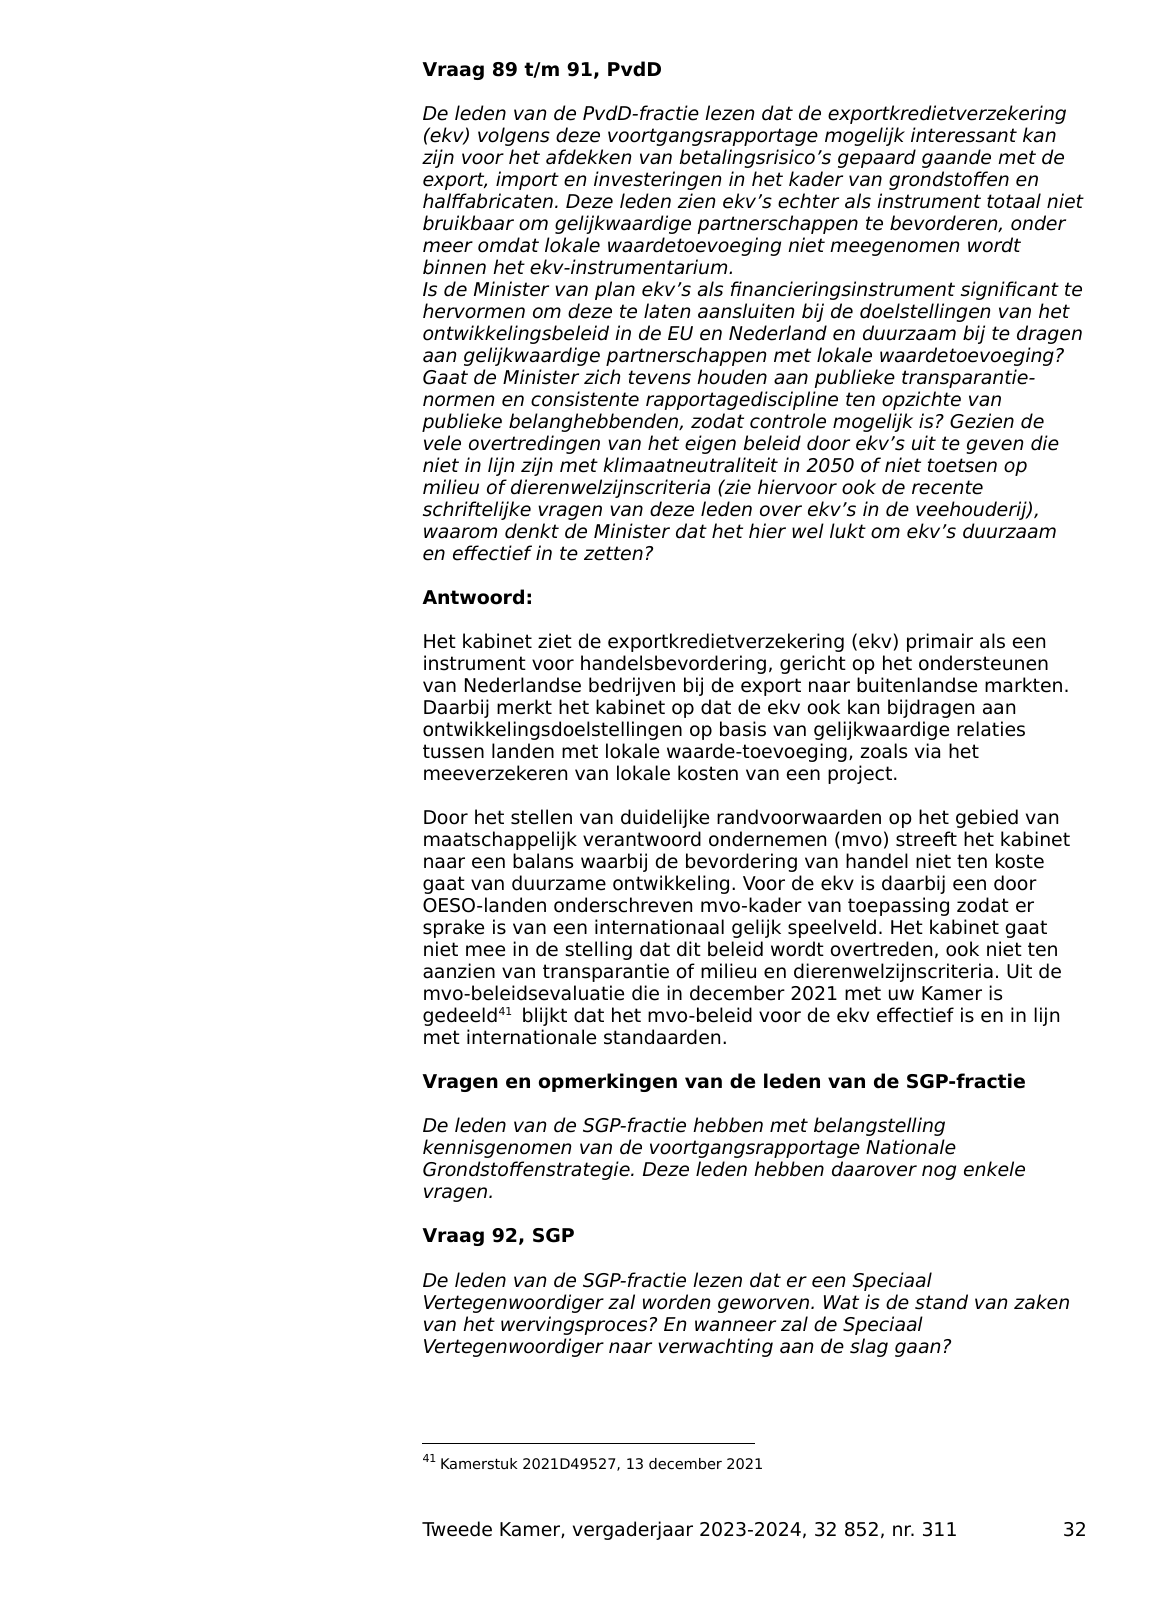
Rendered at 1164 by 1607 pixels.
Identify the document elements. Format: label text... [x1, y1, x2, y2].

text Is de Minister van plan ekv’s als financieringsinstrument significant te hervormen om deze te laten aansluiten bij de doelstellingen van het ontwikkelingsbeleid in de EU en Nederland en duurzaam bij te dragen aan gelijkwaardige partnerschappen met lokale waardetoevoeging? Gaat de Minister zich tevens houden aan publieke transparantie-normen en consistente rapportagediscipline ten opzichte van publieke belanghebbenden, zodat controle mogelijk is? Gezien de vele overtredingen van het eigen beleid door ekv’s uit te geven die niet in lijn zijn met klimaatneutraliteit in 2050 of niet toetsen op milieu of dierenwelzijnscriteria (zie hiervoor ook de recente schriftelijke vragen van deze leden over ekv’s in de veehouderij), waarom denkt de Minister dat het hier wel lukt om ekv’s duurzaam en effectief in te zetten? [422, 279, 1087, 565]
subtitle Vraag 89 t/m 91, PvdD [422, 59, 1087, 81]
text Kamerstuk 2021D49527, 13 december 2021 [422, 1452, 1087, 1474]
text Het kabinet ziet de exportkredietverzekering (ekv) primair als een instrument voor handelsbevordering, gericht op het ondersteunen van Nederlandse bedrijven bij de export naar buitenlandse markten. Daarbij merkt het kabinet op dat de ekv ook kan bijdragen aan ontwikkelingsdoelstellingen op basis van gelijkwaardige relaties tussen landen met lokale waarde-toevoeging, zoals via het meeverzekeren van lokale kosten van een project. [422, 631, 1087, 785]
subtitle Antwoord: [422, 587, 1087, 609]
text De leden van de SGP-fractie hebben met belangstelling kennisgenomen van de voortgangsrapportage Nationale Grondstoffenstrategie. Deze leden hebben daarover nog enkele vragen. [422, 1115, 1087, 1203]
subtitle Vraag 92, SGP [422, 1225, 1087, 1247]
text De leden van de PvdD-fractie lezen dat de exportkredietverzekering (ekv) volgens deze voortgangsrapportage mogelijk interessant kan zijn voor het afdekken van betalingsrisico’s gepaard gaande met de export, import en investeringen in het kader van grondstoffen en halffabricaten. Deze leden zien ekv’s echter als instrument totaal niet bruikbaar om gelijkwaardige partnerschappen te bevorderen, onder meer omdat lokale waardetoevoeging niet meegenomen wordt binnen het ekv-instrumentarium. [422, 103, 1087, 279]
subtitle Vragen en opmerkingen van de leden van de SGP-fractie [422, 1071, 1087, 1093]
text De leden van de SGP-fractie lezen dat er een Speciaal Vertegenwoordiger zal worden geworven. Wat is de stand van zaken van het wervingsproces? En wanneer zal de Speciaal Vertegenwoordiger naar verwachting aan de slag gaan? [422, 1269, 1087, 1357]
text Door het stellen van duidelijke randvoorwaarden op het gebied van maatschappelijk verantwoord ondernemen (mvo) streeft het kabinet naar een balans waarbij de bevordering van handel niet ten koste gaat van duurzame ontwikkeling. Voor de ekv is daarbij een door OESO-landen onderschreven mvo-kader van toepassing zodat er sprake is van een internationaal gelijk speelveld. Het kabinet gaat niet mee in de stelling dat dit beleid wordt overtreden, ook niet ten aanzien van transparantie of milieu en dierenwelzijnscriteria. Uit de mvo-beleidsevaluatie die in december 2021 met uw Kamer is gedeeld blijkt dat het mvo-beleid voor de ekv effectief is en in lijn met internationale standaarden. [422, 807, 1087, 1049]
